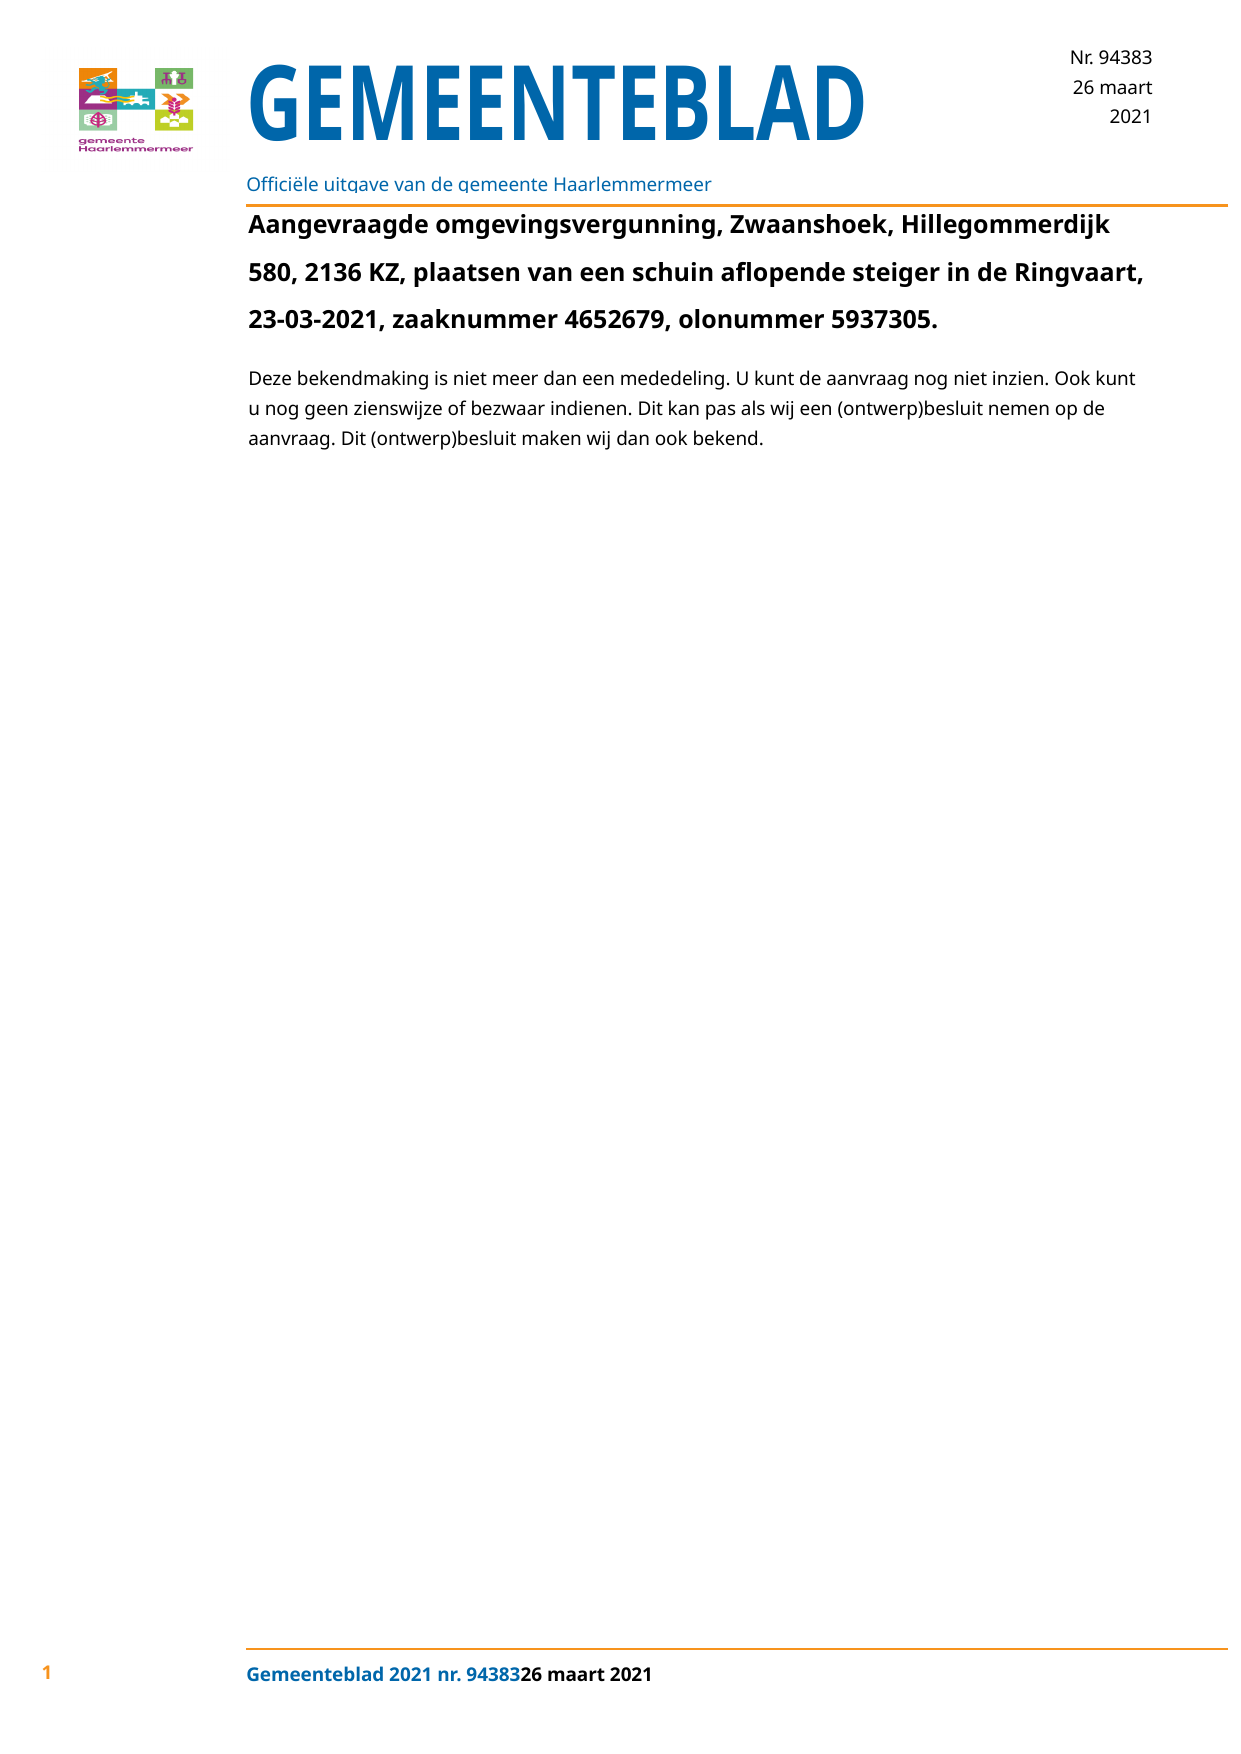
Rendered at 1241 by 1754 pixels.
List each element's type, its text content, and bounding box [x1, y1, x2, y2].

text Aangevraagde omgevingsvergunning, Zwaanshoek, Hillegommerdijk 580, 2136 KZ, plaatsen van een schuin aflopende steiger in de Ringvaart, 23-03-2021, zaaknummer 4652679, olonummer 5937305. [248, 207, 1152, 336]
text Deze bekendmaking is niet meer dan een mededeling. U kunt de aanvraag nog niet inzien. Ook kunt u nog geen zienswijze of bezwaar indienen. Dit kan pas als wij een (ontwerp)besluit nemen op de aanvraag. Dit (ontwerp)besluit maken wij dan ook bekend. [248, 366, 1152, 450]
picture [41, 47, 231, 172]
